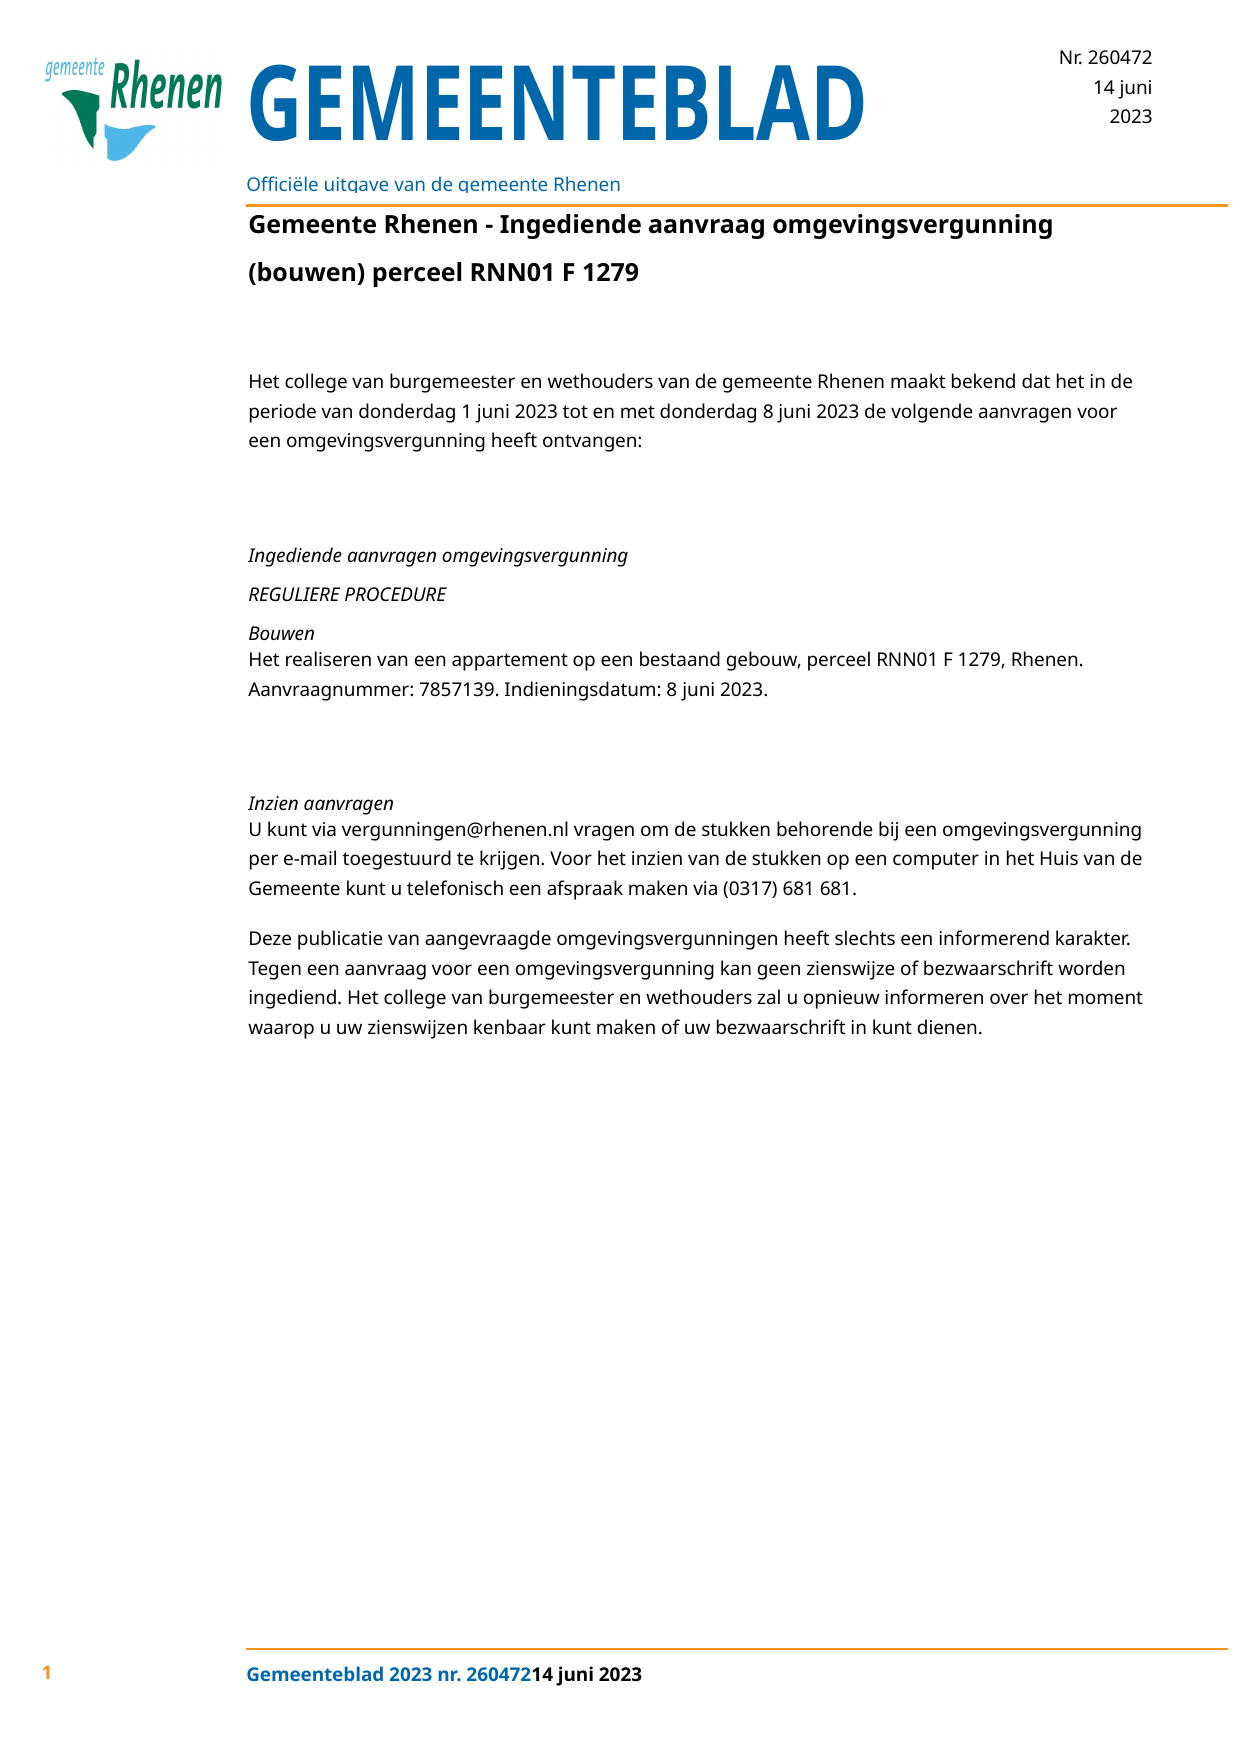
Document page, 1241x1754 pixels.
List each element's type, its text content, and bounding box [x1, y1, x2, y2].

text Inzien aanvragen [248, 790, 1152, 816]
text Het realiseren van een appartement op een bestaand gebouw, perceel RNN01 F 1279, Rhenen. Aanvraagnummer: 7857139. Indieningsdatum: 8 juni 2023. [248, 646, 1152, 701]
text Ingediende aanvragen omgevingsvergunning [248, 542, 1152, 568]
picture [41, 47, 231, 172]
text U kunt via vergunningen@rhenen.nl vragen om de stukken behorende bij een omgevingsvergunning per e-mail toegestuurd te krijgen. Voor het inzien van de stukken op een computer in het Huis van de Gemeente kunt u telefonisch een afspraak maken via (0317) 681 681. [248, 816, 1152, 901]
text Bouwen [248, 620, 1152, 646]
text Gemeente Rhenen - Ingediende aanvraag omgevingsvergunning (bouwen) perceel RNN01 F 1279 [248, 207, 1152, 288]
text Deze publicatie van aangevraagde omgevingsvergunningen heeft slechts een informerend karakter. Tegen een aanvraag voor een omgevingsvergunning kan geen zienswijze of bezwaarschrift worden ingediend. Het college van burgemeester en wethouders zal u opnieuw informeren over het moment waarop u uw zienswijzen kenbaar kunt maken of uw bezwaarschrift in kunt dienen. [248, 925, 1152, 1040]
text Het college van burgemeester en wethouders van de gemeente Rhenen maakt bekend dat het in de periode van donderdag 1 juni 2023 tot en met donderdag 8 juni 2023 de volgende aanvragen voor een omgevingsvergunning heeft ontvangen: [248, 368, 1152, 453]
text REGULIERE PROCEDURE [248, 581, 1152, 607]
